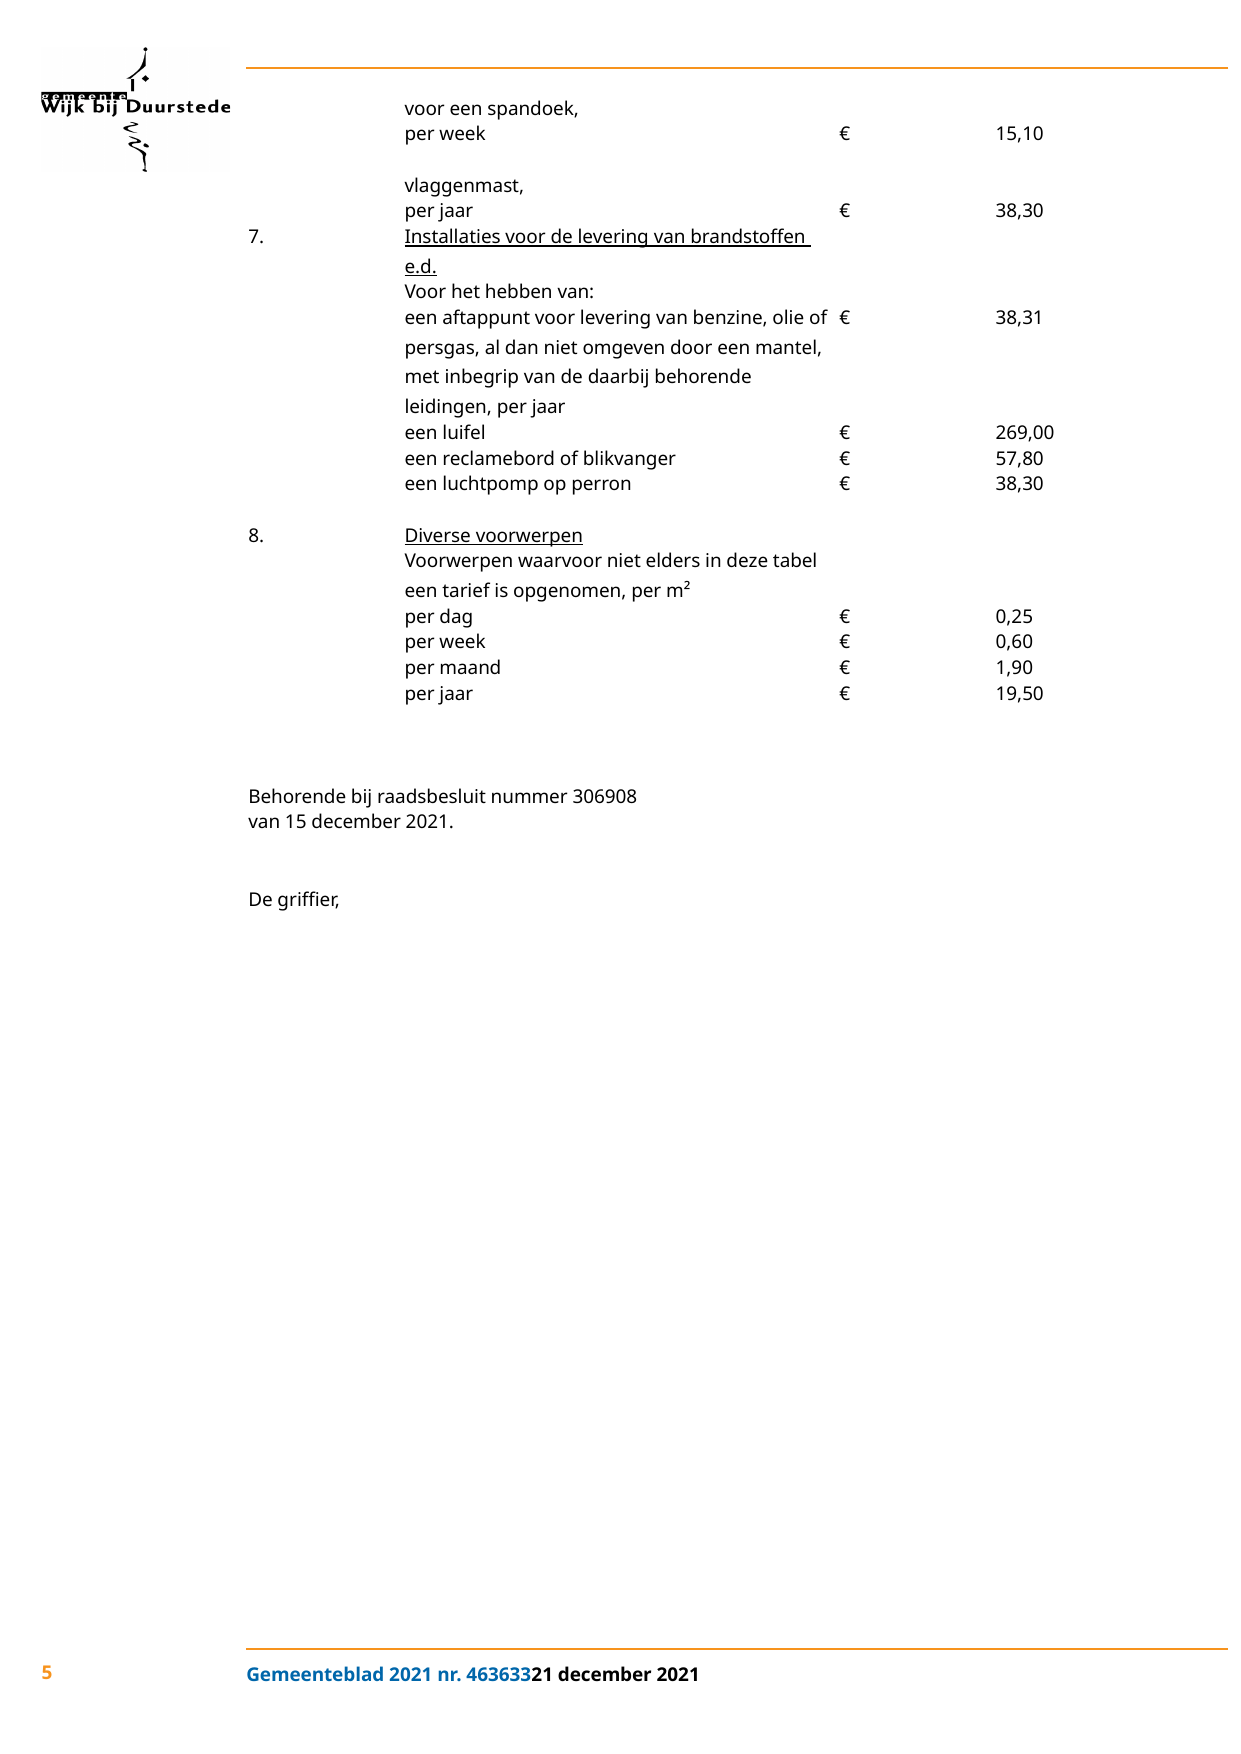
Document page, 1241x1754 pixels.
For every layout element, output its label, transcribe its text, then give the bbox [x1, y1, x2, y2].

table_cell [404, 146, 839, 172]
table_cell Voorwerpen waarvoor niet elders in deze tabel een tarief is opgenomen, per m² [404, 548, 839, 603]
table_cell [404, 706, 839, 732]
table_cell [839, 146, 995, 172]
table_cell per week [404, 121, 839, 146]
table_cell [995, 835, 1152, 860]
table_cell [248, 95, 404, 121]
table_cell [248, 470, 404, 496]
table_cell vlaggenmast, [404, 172, 839, 198]
table_cell [248, 198, 404, 223]
table_cell [839, 496, 995, 522]
table_cell een aftappunt voor levering van benzine, olie of persgas, al dan niet omgeven door een mantel, met inbegrip van de daarbij behorende leidingen, per jaar [404, 305, 839, 419]
table_cell [995, 172, 1152, 198]
table_cell [839, 548, 995, 603]
table_cell 0,25 [995, 603, 1152, 629]
table_cell 19,50 [995, 680, 1152, 706]
table_cell € [839, 680, 995, 706]
table_cell [839, 279, 995, 304]
table_cell [839, 706, 995, 732]
table_cell [839, 783, 995, 809]
table_cell € [839, 198, 995, 223]
table_cell € [839, 419, 995, 445]
table_cell 1,90 [995, 654, 1152, 680]
table_cell Voor het hebben van: [404, 279, 839, 304]
table_cell [248, 603, 404, 629]
table_cell [839, 886, 995, 912]
table_cell per dag [404, 603, 839, 629]
table_cell een luchtpomp op perron [404, 470, 839, 496]
table_cell € [839, 121, 995, 146]
table_cell € [839, 445, 995, 470]
table_cell [248, 445, 404, 470]
table_cell Behorende bij raadsbesluit nummer 306908 [248, 783, 839, 809]
table_cell [248, 305, 404, 419]
table_cell een luifel [404, 419, 839, 445]
table_cell [839, 732, 995, 757]
table_cell [248, 732, 404, 757]
table_cell [995, 757, 1152, 783]
table_cell [248, 860, 404, 886]
table_cell [404, 496, 839, 522]
table_cell [839, 522, 995, 548]
table_cell 0,60 [995, 629, 1152, 654]
table_cell 269,00 [995, 419, 1152, 445]
table_cell [839, 95, 995, 121]
table_cell € [839, 654, 995, 680]
table_cell 38,31 [995, 305, 1152, 419]
table_cell € [839, 629, 995, 654]
table_cell [248, 548, 404, 603]
table_cell [248, 146, 404, 172]
table_cell per maand [404, 654, 839, 680]
table_cell [839, 757, 995, 783]
table_cell [995, 860, 1152, 886]
table_cell [404, 732, 839, 757]
table_cell [995, 732, 1152, 757]
table_cell per week [404, 629, 839, 654]
table_cell [404, 757, 839, 783]
table_cell voor een spandoek, [404, 95, 839, 121]
table_cell € [839, 603, 995, 629]
table_cell 38,30 [995, 470, 1152, 496]
table_cell De griffier, [248, 886, 839, 912]
table_cell [248, 496, 404, 522]
table_cell 7. [248, 224, 404, 279]
table_cell [839, 835, 995, 860]
table_cell [248, 419, 404, 445]
table_cell 8. [248, 522, 404, 548]
table_cell [995, 224, 1152, 279]
table_cell [995, 95, 1152, 121]
table_cell [995, 146, 1152, 172]
table_cell [839, 809, 995, 834]
table_cell 15,10 [995, 121, 1152, 146]
picture [41, 47, 231, 172]
table_cell [995, 783, 1152, 809]
table_cell [995, 522, 1152, 548]
table_cell [248, 757, 404, 783]
table_cell van 15 december 2021. [248, 809, 839, 834]
table_cell [404, 860, 839, 886]
table_cell [404, 835, 839, 860]
table_cell per jaar [404, 680, 839, 706]
table_cell [995, 809, 1152, 834]
table_cell [248, 706, 404, 732]
table_cell 38,30 [995, 198, 1152, 223]
table_cell [995, 279, 1152, 304]
table_cell een reclamebord of blikvanger [404, 445, 839, 470]
table_cell [248, 835, 404, 860]
table_cell [248, 121, 404, 146]
table_cell [248, 279, 404, 304]
table_cell [248, 680, 404, 706]
table_cell [839, 172, 995, 198]
table_cell [248, 629, 404, 654]
table_cell [995, 496, 1152, 522]
table_cell [995, 548, 1152, 603]
table_cell [995, 706, 1152, 732]
table_cell Diverse voorwerpen [404, 522, 839, 548]
table_cell 57,80 [995, 445, 1152, 470]
table_cell € [839, 470, 995, 496]
table_cell [248, 654, 404, 680]
table_cell Installaties voor de levering van brandstoffen e.d. [404, 224, 839, 279]
table_cell [248, 172, 404, 198]
table_cell per jaar [404, 198, 839, 223]
table_cell [839, 224, 995, 279]
table_cell [995, 886, 1152, 912]
table_cell € [839, 305, 995, 419]
table_cell [839, 860, 995, 886]
